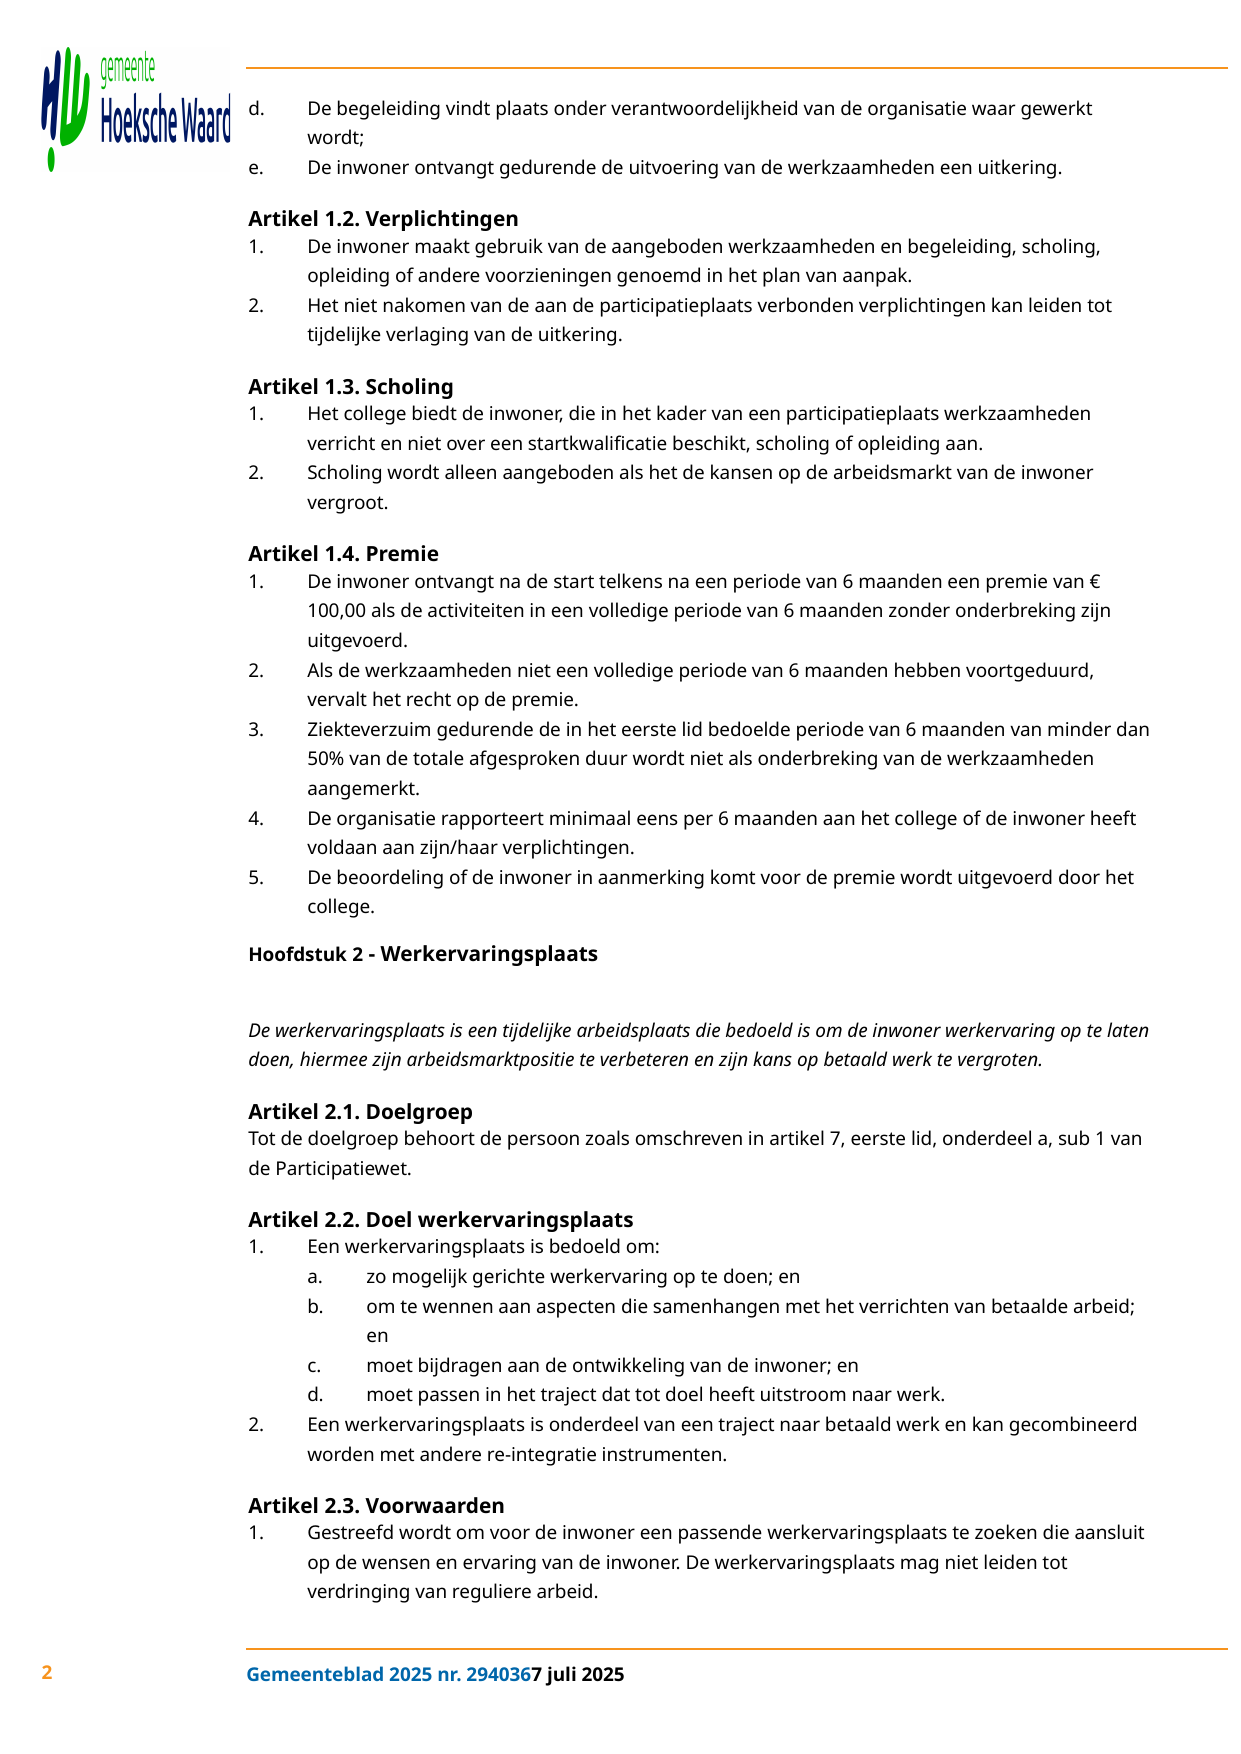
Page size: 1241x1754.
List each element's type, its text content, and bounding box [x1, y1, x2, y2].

text De werkervaringsplaats is een tijdelijke arbeidsplaats die bedoeld is om de inwoner werkervaring op te laten doen, hiermee zijn arbeidsmarktpositie te verbeteren en zijn kans op betaald werk te vergroten. [248, 1017, 1152, 1072]
list De inwoner ontvangt na de start telkens na een periode van 6 maanden een premie van € 100,00 als de activiteiten in een volledige periode van 6 maanden zonder onderbreking zijn uitgevoerd. [248, 568, 1152, 653]
text Tot de doelgroep behoort de persoon zoals omschreven in artikel 7, eerste lid, onderdeel a, sub 1 van de Participatiewet. [248, 1125, 1152, 1181]
text Artikel 2.3. Voorwaarden [248, 1491, 1152, 1519]
list De beoordeling of de inwoner in aanmerking komt voor de premie wordt uitgevoerd door het college. [248, 864, 1152, 919]
text Hoofdstuk 2 - Werkervaringsplaats [248, 939, 1152, 967]
list Een werkervaringsplaats is onderdeel van een traject naar betaald werk en kan gecombineerd worden met andere re-integratie instrumenten. [248, 1411, 1152, 1466]
list De organisatie rapporteert minimaal eens per 6 maanden aan het college of de inwoner heeft voldaan aan zijn/haar verplichtingen. [248, 805, 1152, 860]
list moet passen in het traject dat tot doel heeft uitstroom naar werk. [307, 1382, 1152, 1407]
list De inwoner maakt gebruik van de aangeboden werkzaamheden en begeleiding, scholing, opleiding of andere voorzieningen genoemd in het plan van aanpak. [248, 233, 1152, 288]
text Artikel 1.2. Verplichtingen [248, 204, 1152, 233]
list Een werkervaringsplaats is bedoeld om: [248, 1234, 1152, 1259]
list Gestreefd wordt om voor de inwoner een passende werkervaringsplaats te zoeken die aansluit op de wensen en ervaring van de inwoner. De werkervaringsplaats mag niet leiden tot verdringing van reguliere arbeid. [248, 1519, 1152, 1604]
list Scholing wordt alleen aangeboden als het de kansen op de arbeidsmarkt van de inwoner vergroot. [248, 459, 1152, 515]
text Artikel 1.3. Scholing [248, 372, 1152, 400]
list De begeleiding vindt plaats onder verantwoordelijkheid van de organisatie waar gewerkt wordt; [248, 95, 1152, 150]
text Artikel 2.2. Doel werkervaringsplaats [248, 1205, 1152, 1234]
list Als de werkzaamheden niet een volledige periode van 6 maanden hebben voortgeduurd, vervalt het recht op de premie. [248, 657, 1152, 712]
list Het niet nakomen van de aan de participatieplaats verbonden verplichtingen kan leiden tot tijdelijke verlaging van de uitkering. [248, 292, 1152, 347]
picture [41, 47, 231, 172]
list Ziekteverzuim gedurende de in het eerste lid bedoelde periode van 6 maanden van minder dan 50% van de totale afgesproken duur wordt niet als onderbreking van de werkzaamheden aangemerkt. [248, 716, 1152, 801]
text Artikel 2.1. Doelgroep [248, 1097, 1152, 1125]
list Het college biedt de inwoner, die in het kader van een participatieplaats werkzaamheden verricht en niet over een startkwalificatie beschikt, scholing of opleiding aan. [248, 400, 1152, 456]
text Artikel 1.4. Premie [248, 539, 1152, 568]
list moet bijdragen aan de ontwikkeling van de inwoner; en [307, 1352, 1152, 1378]
list De inwoner ontvangt gedurende de uitvoering van de werkzaamheden een uitkering. [248, 154, 1152, 180]
list om te wennen aan aspecten die samenhangen met het verrichten van betaalde arbeid; en [307, 1293, 1152, 1348]
list zo mogelijk gerichte werkervaring op te doen; en [307, 1263, 1152, 1289]
